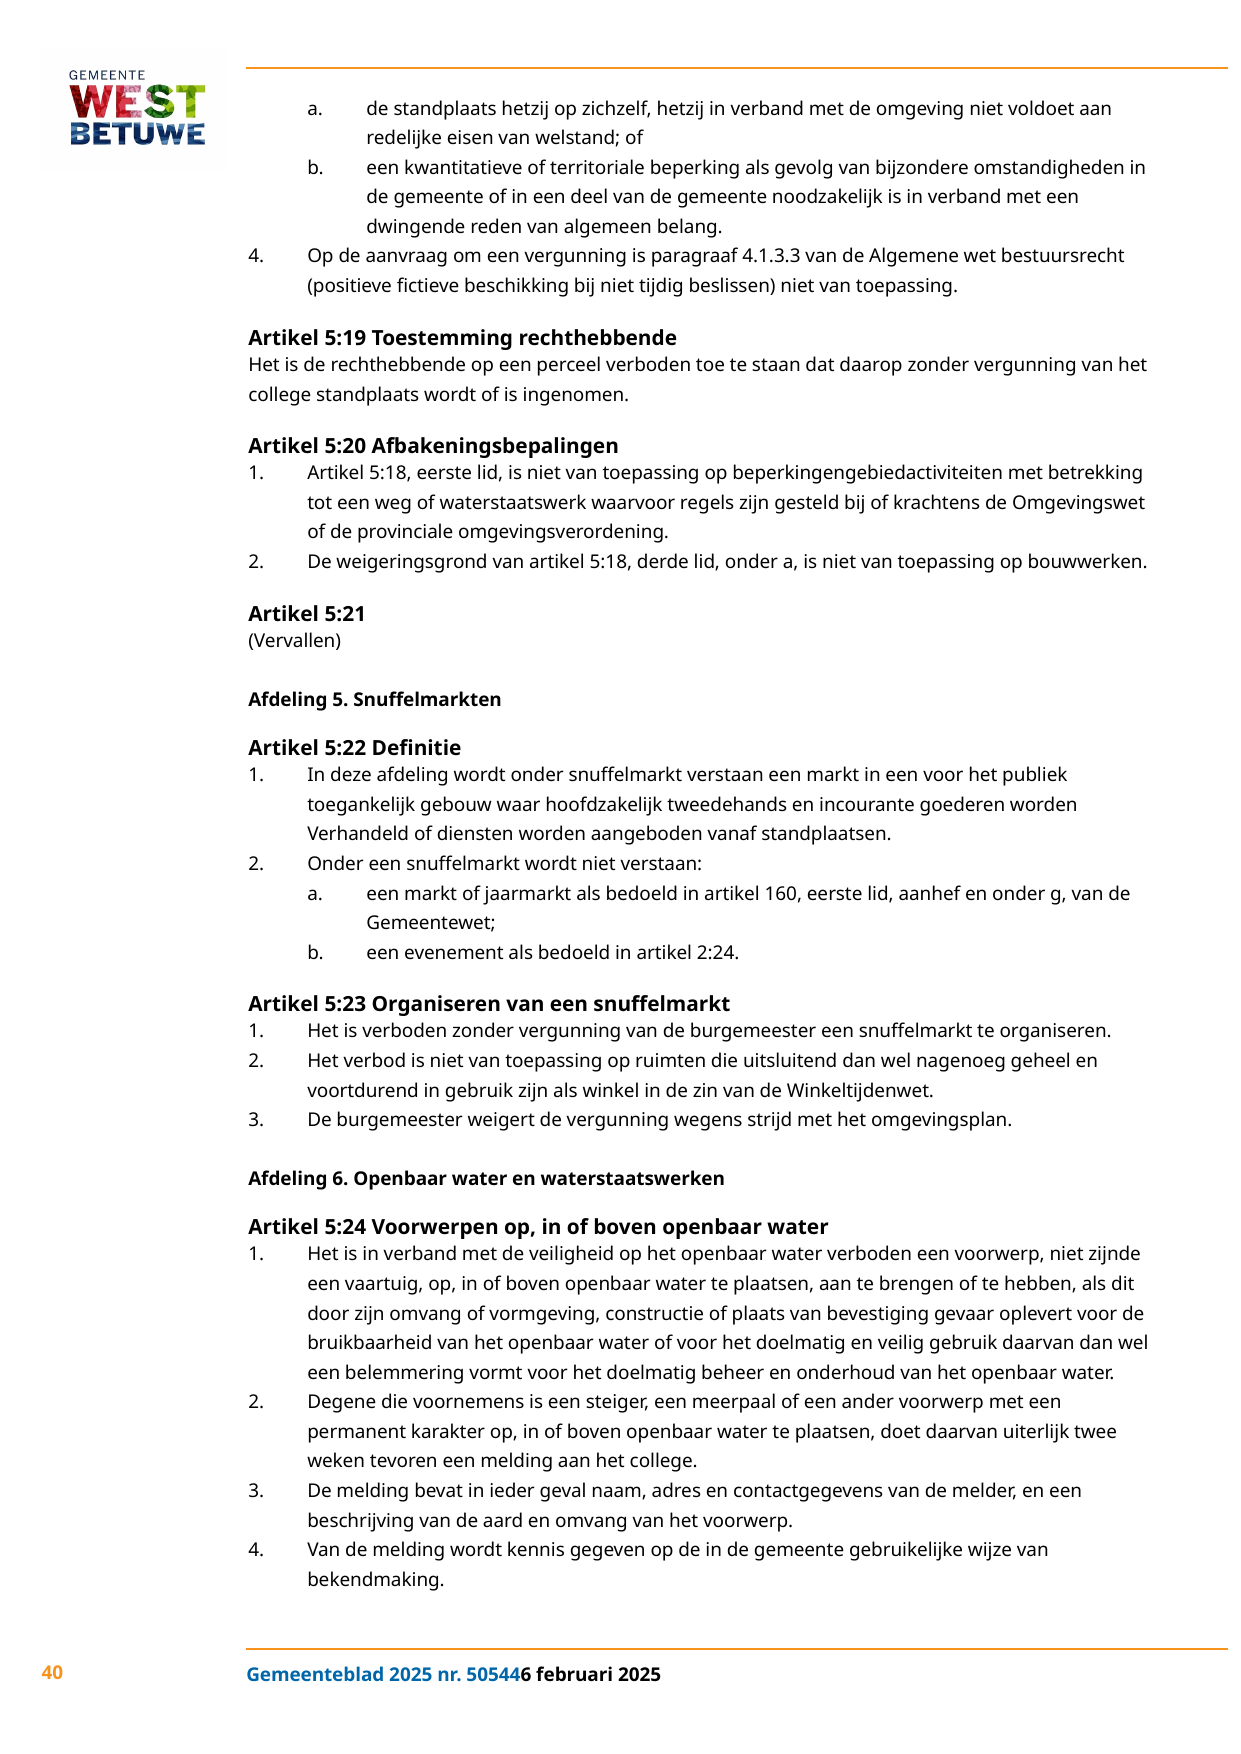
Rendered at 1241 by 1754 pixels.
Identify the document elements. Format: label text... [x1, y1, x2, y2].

list Het is in verband met de veiligheid op het openbaar water verboden een voorwerp, niet zijnde een vaartuig, op, in of boven openbaar water te plaatsen, aan te brengen of te hebben, als dit door zijn omvang of vormgeving, constructie of plaats van bevestiging gevaar oplevert voor de bruikbaarheid van het openbaar water of voor het doelmatig en veilig gebruik daarvan dan wel een belemmering vormt voor het doelmatig beheer en onderhoud van het openbaar water. [248, 1241, 1152, 1385]
text Artikel 5:22 Definitie [248, 733, 1152, 761]
list De melding bevat in ieder geval naam, adres en contactgegevens van de melder, en een beschrijving van de aard en omvang van het voorwerp. [248, 1477, 1152, 1533]
list Degene die voornemens is een steiger, een meerpaal of een ander voorwerp met een permanent karakter op, in of boven openbaar water te plaatsen, doet daarvan uiterlijk twee weken tevoren een melding aan het college. [248, 1388, 1152, 1473]
list In deze afdeling wordt onder snuffelmarkt verstaan een markt in een voor het publiek toegankelijk gebouw waar hoofdzakelijk tweedehands en incourante goederen worden Verhandeld of diensten worden aangeboden vanaf standplaatsen. [248, 761, 1152, 846]
list Op de aanvraag om een vergunning is paragraaf 4.1.3.3 van de Algemene wet bestuursrecht (positieve fictieve beschikking bij niet tijdig beslissen) niet van toepassing. [248, 243, 1152, 298]
text Artikel 5:24 Voorwerpen op, in of boven openbaar water [248, 1212, 1152, 1241]
list De weigeringsgrond van artikel 5:18, derde lid, onder a, is niet van toepassing op bouwwerken. [248, 548, 1152, 574]
list een evenement als bedoeld in artikel 2:24. [307, 939, 1152, 964]
list De burgemeester weigert de vergunning wegens strijd met het omgevingsplan. [248, 1106, 1152, 1132]
text Artikel 5:20 Afbakeningsbepalingen [248, 431, 1152, 459]
text Afdeling 6. Openbaar water en waterstaatswerken [248, 1166, 1152, 1191]
picture [41, 47, 231, 172]
text Het is de rechthebbende op een perceel verboden toe te staan dat daarop zonder vergunning van het college standplaats wordt of is ingenomen. [248, 351, 1152, 406]
list Het is verboden zonder vergunning van de burgemeester een snuffelmarkt te organiseren. [248, 1018, 1152, 1043]
list Artikel 5:18, eerste lid, is niet van toepassing op beperkingengebiedactiviteiten met betrekking tot een weg of waterstaatswerk waarvoor regels zijn gesteld bij of krachtens de Omgevingswet of de provinciale omgevingsverordening. [248, 459, 1152, 544]
list de standplaats hetzij op zichzelf, hetzij in verband met de omgeving niet voldoet aan redelijke eisen van welstand; of [307, 95, 1152, 150]
list een kwantitatieve of territoriale beperking als gevolg van bijzondere omstandigheden in de gemeente of in een deel van de gemeente noodzakelijk is in verband met een dwingende reden van algemeen belang. [307, 154, 1152, 239]
text Artikel 5:21 [248, 599, 1152, 627]
text Artikel 5:23 Organiseren van een snuffelmarkt [248, 989, 1152, 1018]
list Van de melding wordt kennis gegeven op de in de gemeente gebruikelijke wijze van bekendmaking. [248, 1536, 1152, 1592]
list een markt of jaarmarkt als bedoeld in artikel 160, eerste lid, aanhef en onder g, van de Gemeentewet; [307, 880, 1152, 935]
text Artikel 5:19 Toestemming rechthebbende [248, 323, 1152, 351]
text Afdeling 5. Snuffelmarkten [248, 686, 1152, 712]
list Onder een snuffelmarkt wordt niet verstaan: [248, 850, 1152, 876]
list Het verbod is niet van toepassing op ruimten die uitsluitend dan wel nagenoeg geheel en voortdurend in gebruik zijn als winkel in de zin van de Winkeltijdenwet. [248, 1047, 1152, 1103]
text (Vervallen) [248, 627, 1152, 653]
